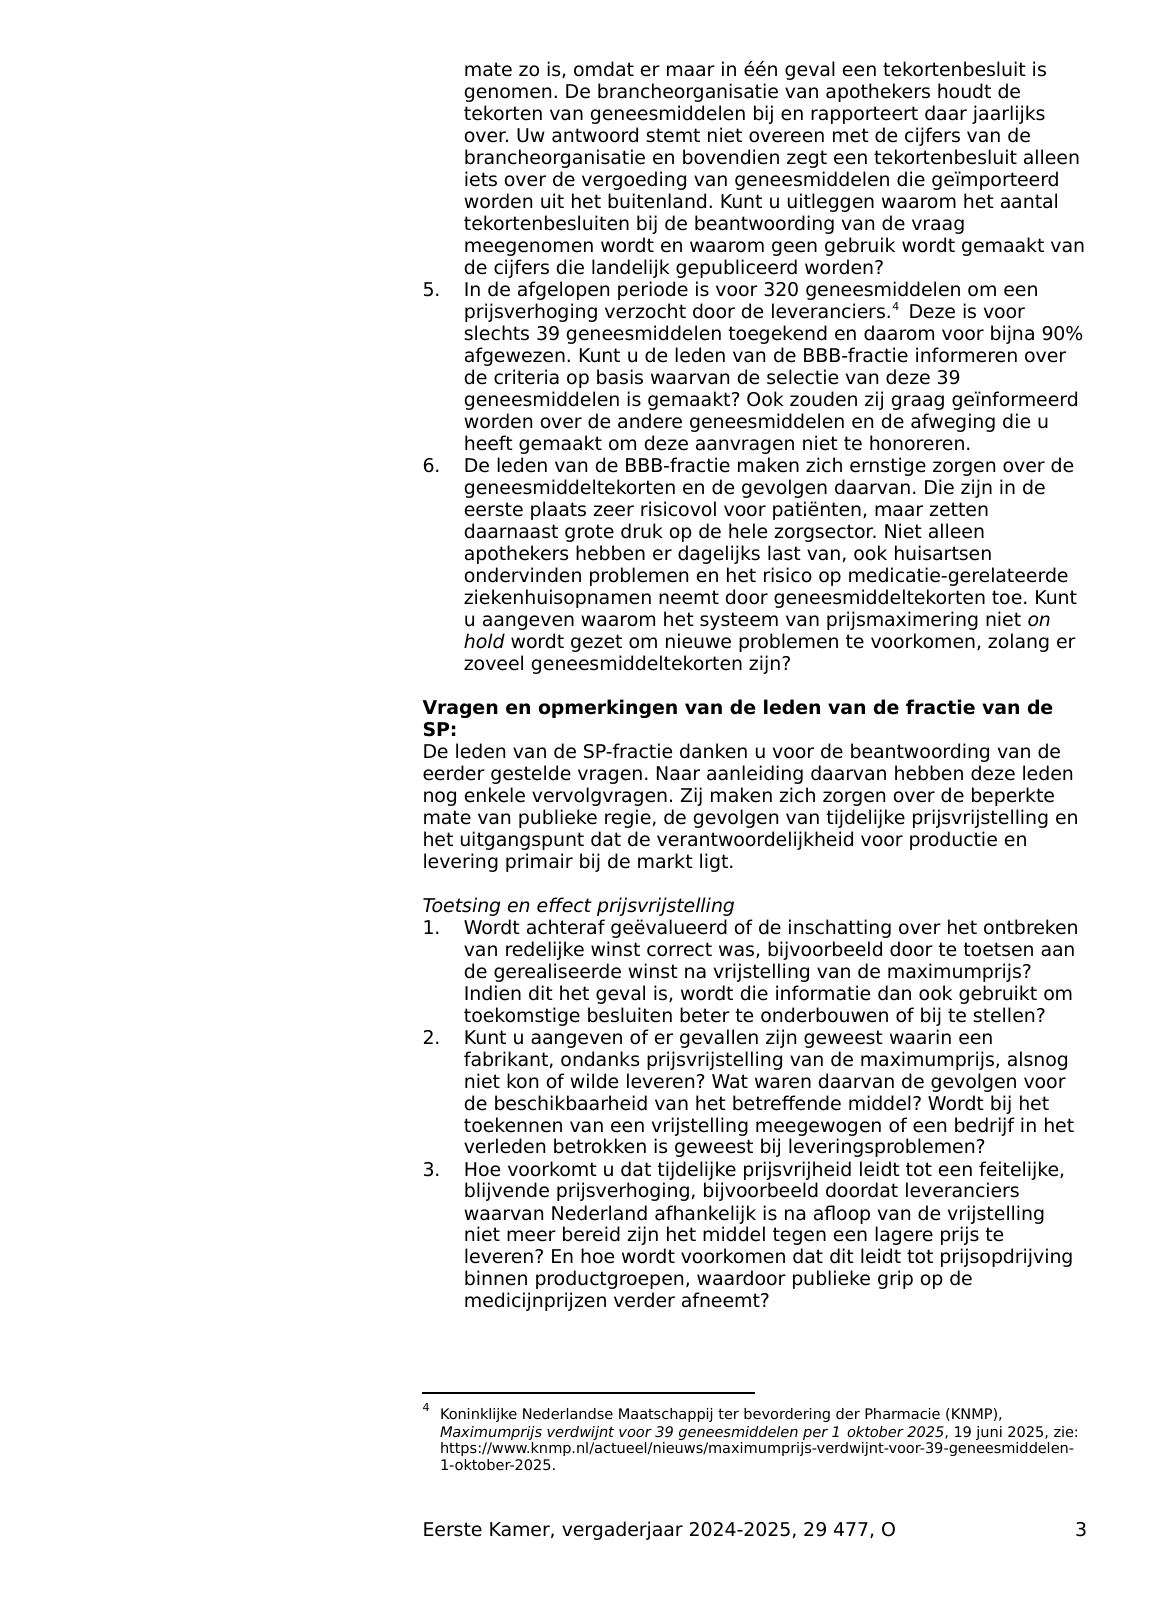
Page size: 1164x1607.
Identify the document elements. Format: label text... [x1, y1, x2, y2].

text Vragen en opmerkingen van de leden van de fractie van de SP: [422, 697, 1087, 741]
text 2. Kunt u aangeven of er gevallen zijn geweest waarin een fabrikant, ondanks prijsvrijstelling van de maximumprijs, alsnog niet kon of wilde leveren? Wat waren daarvan de gevolgen voor de beschikbaarheid van het betreffende middel? Wordt bij het toekennen van een vrijstelling meegewogen of een bedrijf in het verleden betrokken is geweest bij leveringsproblemen? [422, 1027, 1087, 1158]
text Koninklijke Nederlandse Maatschappij ter bevordering der Pharmacie (KNMP), Maximumprijs verdwijnt voor 39 geneesmiddelen per 1 oktober 2025, 19 juni 2025, zie: https://www.knmp.nl/actueel/nieuws/maximumprijs-verdwijnt-voor-39-geneesmiddelen-1-oktober-2025. [422, 1402, 1087, 1474]
text mate zo is, omdat er maar in één geval een tekortenbesluit is genomen. De brancheorganisatie van apothekers houdt de tekorten van geneesmiddelen bij en rapporteert daar jaarlijks over. Uw antwoord stemt niet overeen met de cijfers van de brancheorganisatie en bovendien zegt een tekortenbesluit alleen iets over de vergoeding van geneesmiddelen die geïmporteerd worden uit het buitenland. Kunt u uitleggen waarom het aantal tekortenbesluiten bij de beantwoording van de vraag meegenomen wordt en waarom geen gebruik wordt gemaakt van de cijfers die landelijk gepubliceerd worden? [422, 59, 1087, 279]
text 5. In de afgelopen periode is voor 320 geneesmiddelen om een prijsverhoging verzocht door de leveranciers. Deze is voor slechts 39 geneesmiddelen toegekend en daarom voor bijna 90% afgewezen. Kunt u de leden van de BBB-fractie informeren over de criteria op basis waarvan de selectie van deze 39 geneesmiddelen is gemaakt? Ook zouden zij graag geïnformeerd worden over de andere geneesmiddelen en de afweging die u heeft gemaakt om deze aanvragen niet te honoreren. [422, 279, 1087, 455]
text 6. De leden van de BBB-fractie maken zich ernstige zorgen over de geneesmiddeltekorten en de gevolgen daarvan. Die zijn in de eerste plaats zeer risicovol voor patiënten, maar zetten daarnaast grote druk op de hele zorgsector. Niet alleen apothekers hebben er dagelijks last van, ook huisartsen ondervinden problemen en het risico op medicatie-gerelateerde ziekenhuisopnamen neemt door geneesmiddeltekorten toe. Kunt u aangeven waarom het systeem van prijsmaximering niet on hold wordt gezet om nieuwe problemen te voorkomen, zolang er zoveel geneesmiddeltekorten zijn? [422, 455, 1087, 674]
text De leden van de SP-fractie danken u voor de beantwoording van de eerder gestelde vragen. Naar aanleiding daarvan hebben deze leden nog enkele vervolgvragen. Zij maken zich zorgen over de beperkte mate van publieke regie, de gevolgen van tijdelijke prijsvrijstelling en het uitgangspunt dat de verantwoordelijkheid voor productie en levering primair bij de markt ligt. [422, 741, 1087, 872]
subtitle Toetsing en effect prijsvrijstelling [422, 895, 1087, 917]
text 3. Hoe voorkomt u dat tijdelijke prijsvrijheid leidt tot een feitelijke, blijvende prijsverhoging, bijvoorbeeld doordat leveranciers waarvan Nederland afhankelijk is na afloop van de vrijstelling niet meer bereid zijn het middel tegen een lagere prijs te leveren? En hoe wordt voorkomen dat dit leidt tot prijsopdrijving binnen productgroepen, waardoor publieke grip op de medicijnprijzen verder afneemt? [422, 1158, 1087, 1312]
text 1. Wordt achteraf geëvalueerd of de inschatting over het ontbreken van redelijke winst correct was, bijvoorbeeld door te toetsen aan de gerealiseerde winst na vrijstelling van de maximumprijs? Indien dit het geval is, wordt die informatie dan ook gebruikt om toekomstige besluiten beter te onderbouwen of bij te stellen? [422, 917, 1087, 1027]
